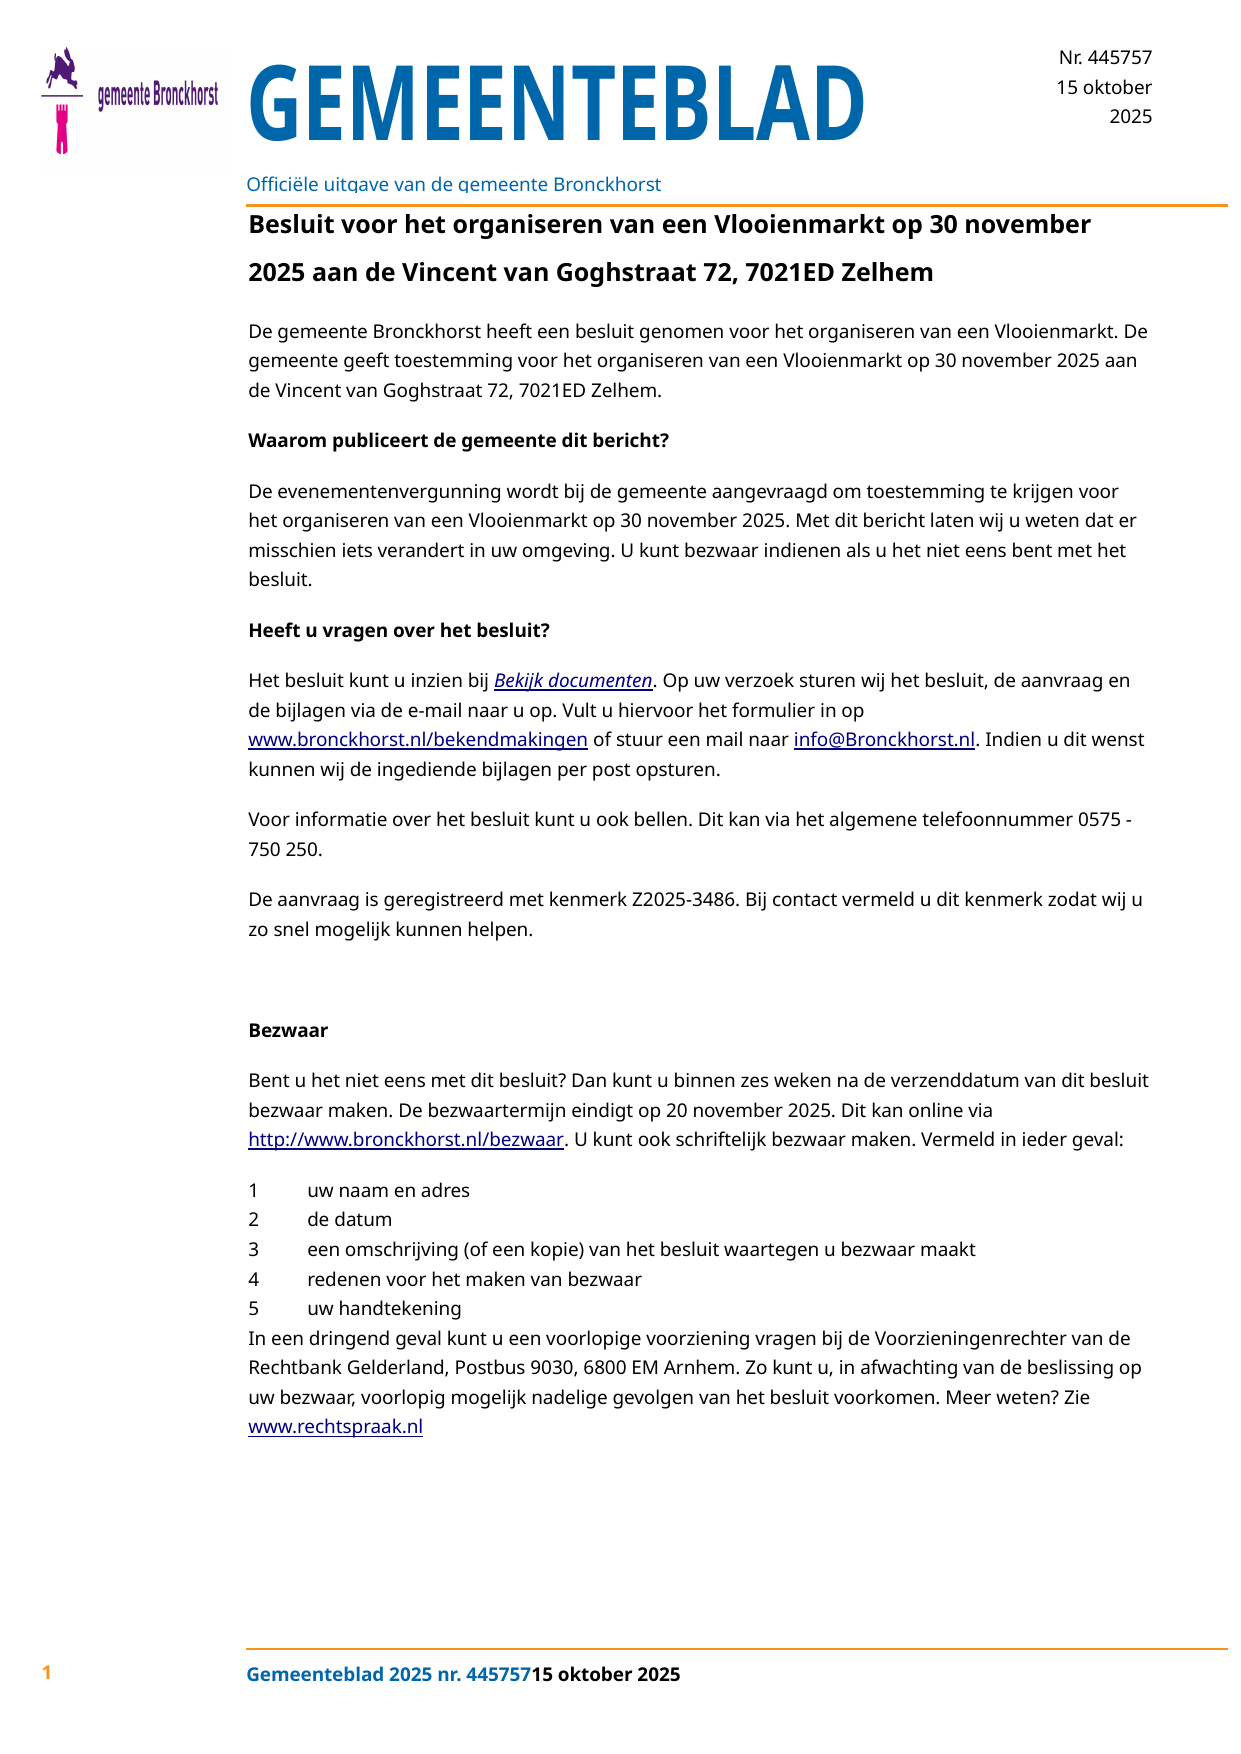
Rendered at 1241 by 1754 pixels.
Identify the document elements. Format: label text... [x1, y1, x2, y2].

list de datum [248, 1207, 1152, 1232]
list een omschrijving (of een kopie) van het besluit waartegen u bezwaar maakt [248, 1236, 1152, 1262]
list uw naam en adres [248, 1177, 1152, 1203]
text De gemeente Bronckhorst heeft een besluit genomen voor het organiseren van een Vlooienmarkt. De gemeente geeft toestemming voor het organiseren van een Vlooienmarkt op 30 november 2025 aan de Vincent van Goghstraat 72, 7021ED Zelhem. [248, 318, 1152, 403]
text Besluit voor het organiseren van een Vlooienmarkt op 30 november 2025 aan de Vincent van Goghstraat 72, 7021ED Zelhem [248, 207, 1152, 288]
text Bent u het niet eens met dit besluit? Dan kunt u binnen zes weken na de verzenddatum van dit besluit bezwaar maken. De bezwaartermijn eindigt op 20 november 2025. Dit kan online via http://www.bronckhorst.nl/bezwaar. U kunt ook schriftelijk bezwaar maken. Vermeld in ieder geval: [248, 1067, 1152, 1152]
text Heeft u vragen over het besluit? [248, 617, 1152, 643]
text Waarom publiceert de gemeente dit bericht? [248, 427, 1152, 453]
text Voor informatie over het besluit kunt u ook bellen. Dit kan via het algemene telefoonnummer 0575 - 750 250. [248, 807, 1152, 862]
text De evenementenvergunning wordt bij de gemeente aangevraagd om toestemming te krijgen voor het organiseren van een Vlooienmarkt op 30 november 2025. Met dit bericht laten wij u weten dat er misschien iets verandert in uw omgeving. U kunt bezwaar indienen als u het niet eens bent met het besluit. [248, 478, 1152, 592]
text Bezwaar [248, 1017, 1152, 1043]
picture [41, 47, 231, 172]
text In een dringend geval kunt u een voorlopige voorziening vragen bij de Voorzieningenrechter van de Rechtbank Gelderland, Postbus 9030, 6800 EM Arnhem. Zo kunt u, in afwachting van de beslissing op uw bezwaar, voorlopig mogelijk nadelige gevolgen van het besluit voorkomen. Meer weten? Zie www.rechtspraak.nl [248, 1325, 1152, 1439]
text Het besluit kunt u inzien bij Bekijk documenten. Op uw verzoek sturen wij het besluit, de aanvraag en de bijlagen via de e-mail naar u op. Vult u hiervoor het formulier in op www.bronckhorst.nl/bekendmakingen of stuur een mail naar info@Bronckhorst.nl. Indien u dit wenst kunnen wij de ingediende bijlagen per post opsturen. [248, 667, 1152, 782]
text De aanvraag is geregistreerd met kenmerk Z2025-3486. Bij contact vermeld u dit kenmerk zodat wij u zo snel mogelijk kunnen helpen. [248, 887, 1152, 942]
list redenen voor het maken van bezwaar [248, 1266, 1152, 1292]
list uw handtekening [248, 1295, 1152, 1321]
